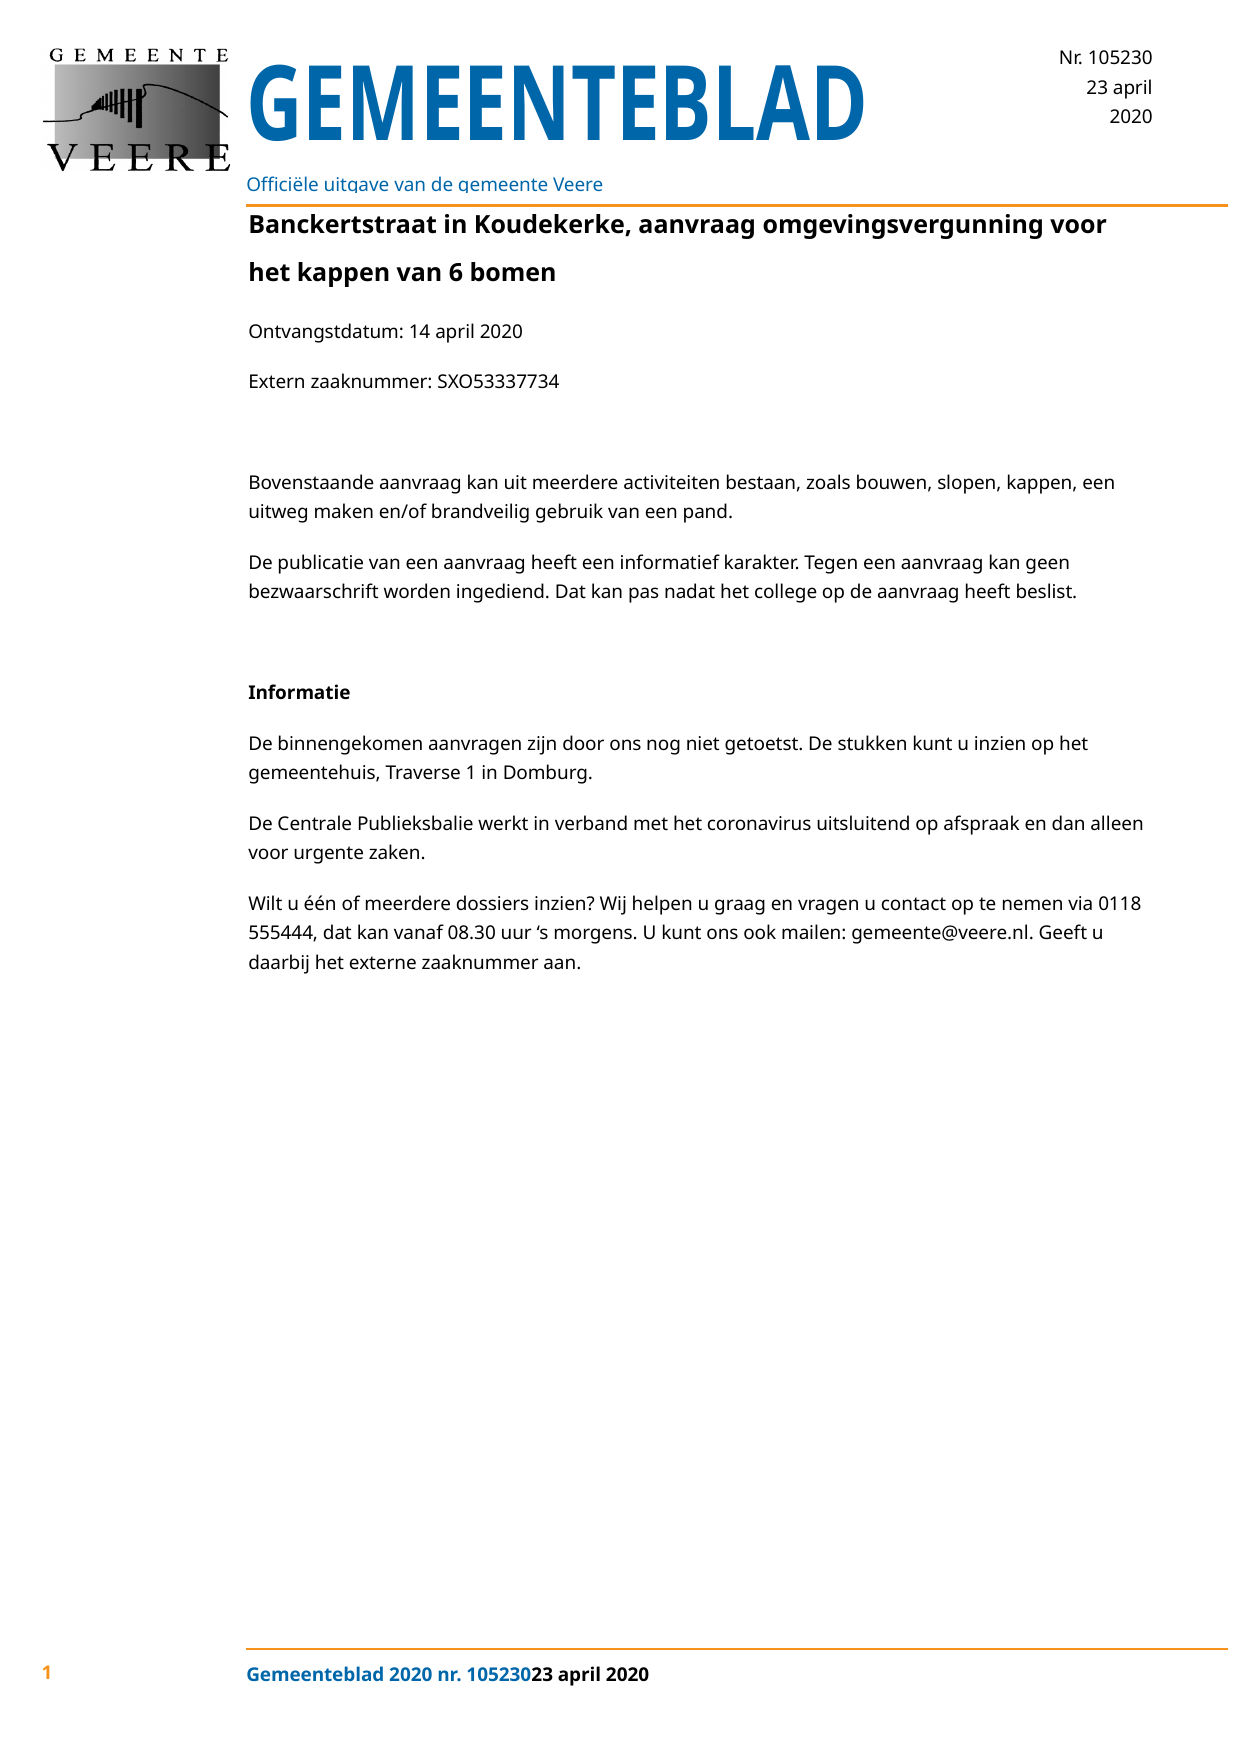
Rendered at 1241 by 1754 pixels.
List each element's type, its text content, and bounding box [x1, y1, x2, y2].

text De binnengekomen aanvragen zijn door ons nog niet getoetst. De stukken kunt u inzien op het gemeentehuis, Traverse 1 in Domburg. [248, 730, 1152, 785]
text De publicatie van een aanvraag heeft een informatief karakter. Tegen een aanvraag kan geen bezwaarschrift worden ingediend. Dat kan pas nadat het college op de aanvraag heeft beslist. [248, 549, 1152, 604]
text De Centrale Publieksbalie werkt in verband met het coronavirus uitsluitend op afspraak en dan alleen voor urgente zaken. [248, 810, 1152, 865]
picture [41, 47, 231, 172]
text Informatie [248, 679, 1152, 705]
text Banckertstraat in Koudekerke, aanvraag omgevingsvergunning voor het kappen van 6 bomen [248, 207, 1152, 288]
text Bovenstaande aanvraag kan uit meerdere activiteiten bestaan, zoals bouwen, slopen, kappen, een uitweg maken en/of brandveilig gebruik van een pand. [248, 469, 1152, 524]
text Extern zaaknummer: SXO53337734 [248, 368, 1152, 394]
text Ontvangstdatum: 14 april 2020 [248, 318, 1152, 344]
text Wilt u één of meerdere dossiers inzien? Wij helpen u graag en vragen u contact op te nemen via 0118 555444, dat kan vanaf 08.30 uur ‘s morgens. U kunt ons ook mailen: gemeente@veere.nl. Geeft u daarbij het externe zaaknummer aan. [248, 890, 1152, 975]
